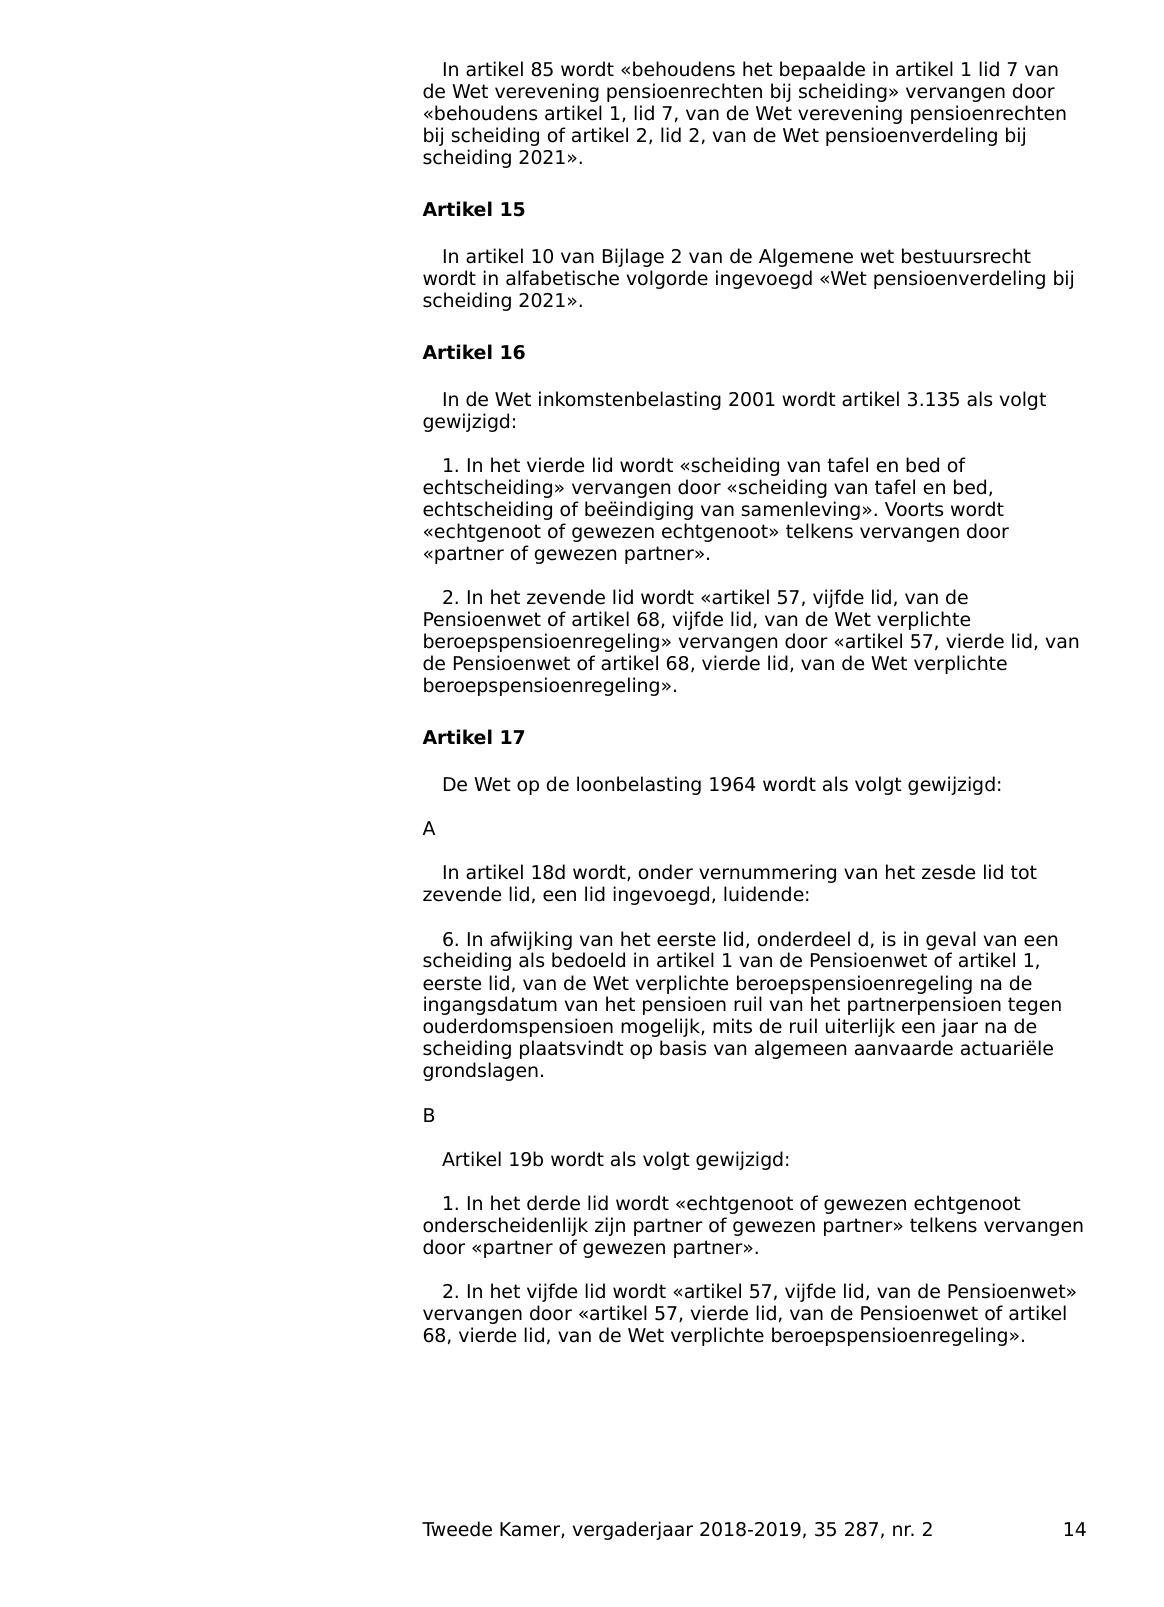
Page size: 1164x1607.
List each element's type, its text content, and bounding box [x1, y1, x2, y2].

text In de Wet inkomstenbelasting 2001 wordt artikel 3.135 als volgt gewijzigd: [422, 389, 1087, 433]
text 1. In het vierde lid wordt «scheiding van tafel en bed of echtscheiding» vervangen door «scheiding van tafel en bed, echtscheiding of beëindiging van samenleving». Voorts wordt «echtgenoot of gewezen echtgenoot» telkens vervangen door «partner of gewezen partner». [422, 455, 1087, 565]
subtitle Artikel 17 [422, 727, 1087, 749]
text In artikel 10 van Bijlage 2 van de Algemene wet bestuursrecht wordt in alfabetische volgorde ingevoegd «Wet pensioenverdeling bij scheiding 2021». [422, 246, 1087, 312]
subtitle Artikel 16 [422, 342, 1087, 364]
text 1. In het derde lid wordt «echtgenoot of gewezen echtgenoot onderscheidenlijk zijn partner of gewezen partner» telkens vervangen door «partner of gewezen partner». [422, 1193, 1087, 1259]
text Artikel 19b wordt als volgt gewijzigd: [422, 1149, 1087, 1171]
text In artikel 18d wordt, onder vernummering van het zesde lid tot zevende lid, een lid ingevoegd, luidende: [422, 862, 1087, 906]
text B [422, 1104, 1087, 1126]
text In artikel 85 wordt «behoudens het bepaalde in artikel 1 lid 7 van de Wet verevening pensioenrechten bij scheiding» vervangen door «behoudens artikel 1, lid 7, van de Wet verevening pensioenrechten bij scheiding of artikel 2, lid 2, van de Wet pensioenverdeling bij scheiding 2021». [422, 59, 1087, 169]
text 6. In afwijking van het eerste lid, onderdeel d, is in geval van een scheiding als bedoeld in artikel 1 van de Pensioenwet of artikel 1, eerste lid, van de Wet verplichte beroepspensioenregeling na de ingangsdatum van het pensioen ruil van het partnerpensioen tegen ouderdomspensioen mogelijk, mits de ruil uiterlijk een jaar na de scheiding plaatsvindt op basis van algemeen aanvaarde actuariële grondslagen. [422, 928, 1087, 1082]
text 2. In het zevende lid wordt «artikel 57, vijfde lid, van de Pensioenwet of artikel 68, vijfde lid, van de Wet verplichte beroepspensioenregeling» vervangen door «artikel 57, vierde lid, van de Pensioenwet of artikel 68, vierde lid, van de Wet verplichte beroepspensioenregeling». [422, 587, 1087, 697]
text 2. In het vijfde lid wordt «artikel 57, vijfde lid, van de Pensioenwet» vervangen door «artikel 57, vierde lid, van de Pensioenwet of artikel 68, vierde lid, van de Wet verplichte beroepspensioenregeling». [422, 1281, 1087, 1347]
text De Wet op de loonbelasting 1964 wordt als volgt gewijzigd: [422, 774, 1087, 796]
text A [422, 818, 1087, 840]
subtitle Artikel 15 [422, 199, 1087, 221]
